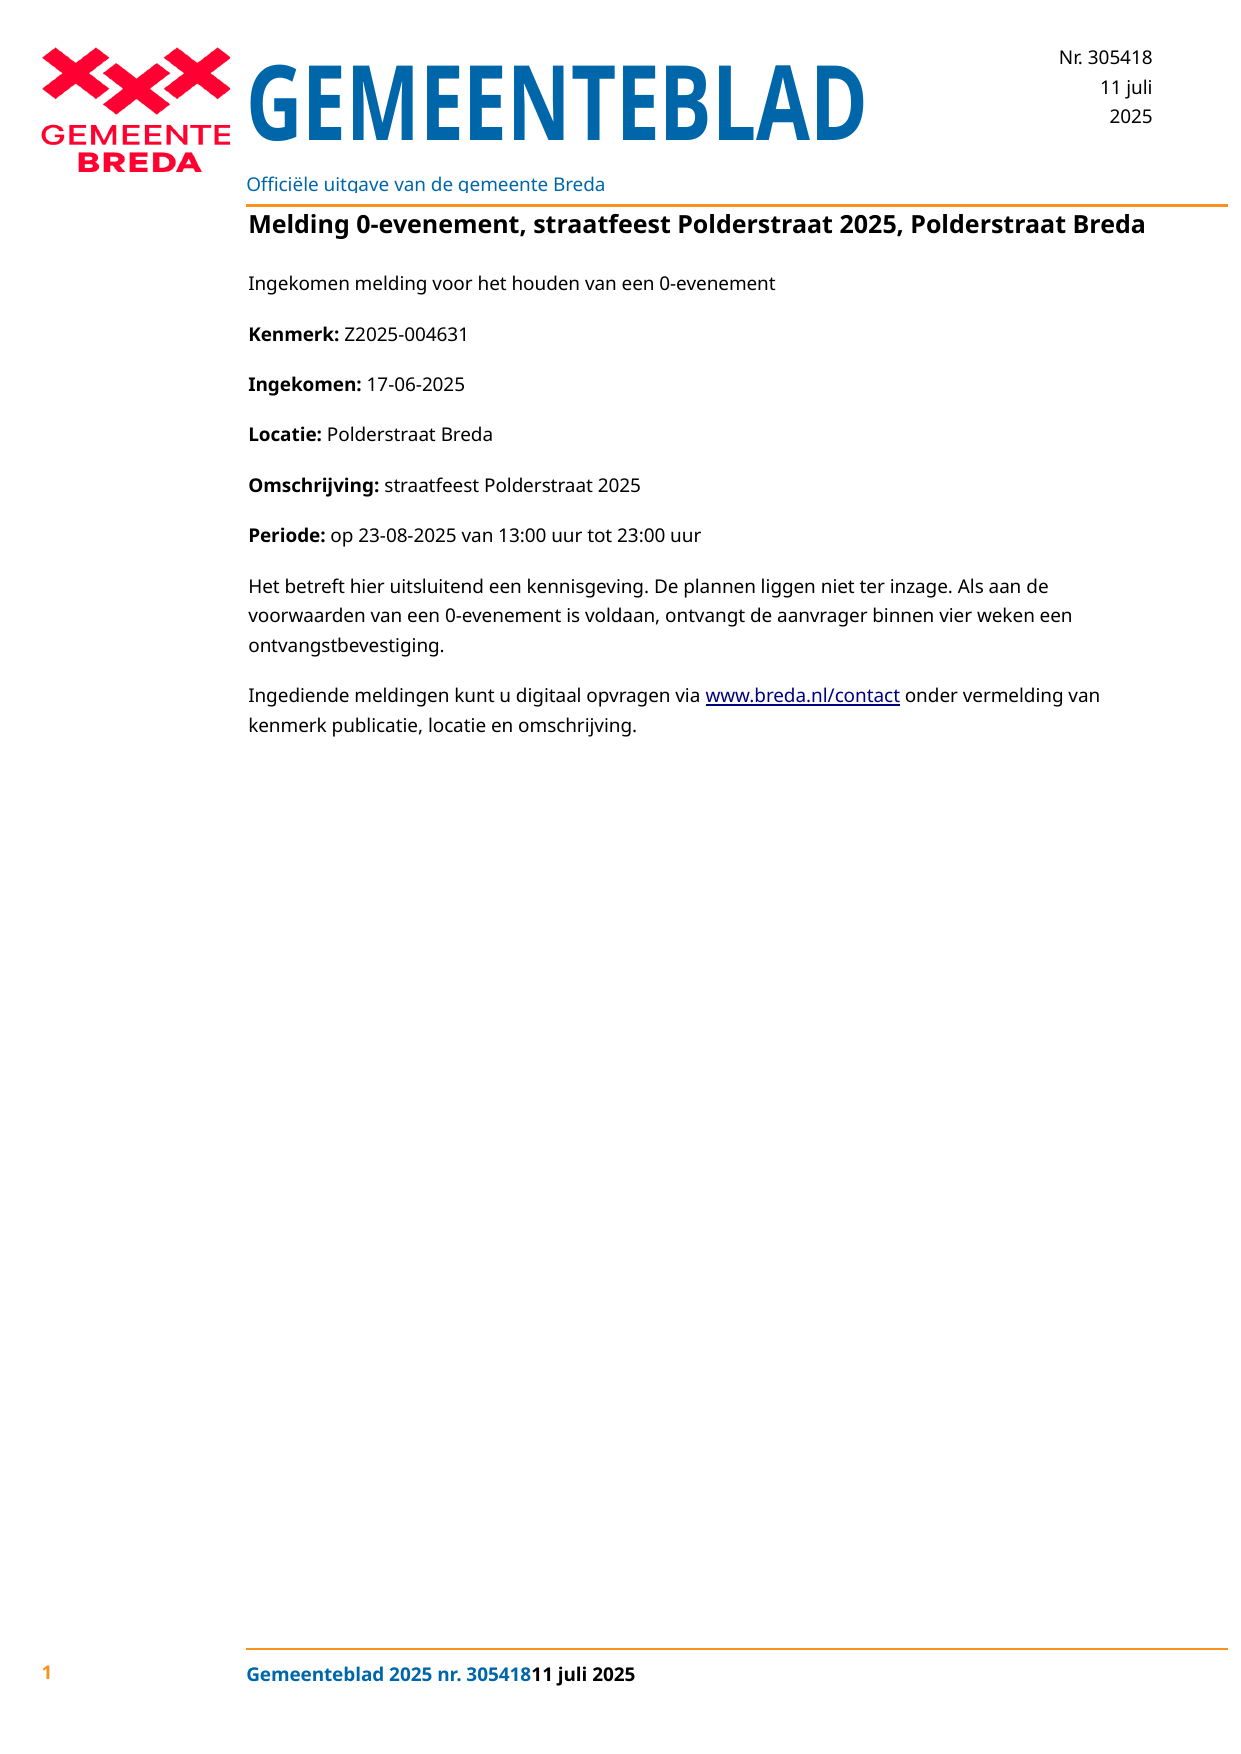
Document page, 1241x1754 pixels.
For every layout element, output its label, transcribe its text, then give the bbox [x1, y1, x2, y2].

text Ingediende meldingen kunt u digitaal opvragen via www.breda.nl/contact onder vermelding van kenmerk publicatie, locatie en omschrijving. [248, 682, 1152, 738]
text Periode: op 23-08-2025 van 13:00 uur tot 23:00 uur [248, 522, 1152, 548]
picture [41, 47, 231, 172]
text Omschrijving: straatfeest Polderstraat 2025 [248, 472, 1152, 498]
text Melding 0-evenement, straatfeest Polderstraat 2025, Polderstraat Breda [248, 207, 1152, 241]
text Kenmerk: Z2025-004631 [248, 321, 1152, 346]
text Locatie: Polderstraat Breda [248, 422, 1152, 447]
text Ingekomen melding voor het houden van een 0-evenement [248, 270, 1152, 296]
text Het betreft hier uitsluitend een kennisgeving. De plannen liggen niet ter inzage. Als aan de voorwaarden van een 0-evenement is voldaan, ontvangt de aanvrager binnen vier weken een ontvangstbevestiging. [248, 573, 1152, 658]
text Ingekomen: 17-06-2025 [248, 371, 1152, 397]
